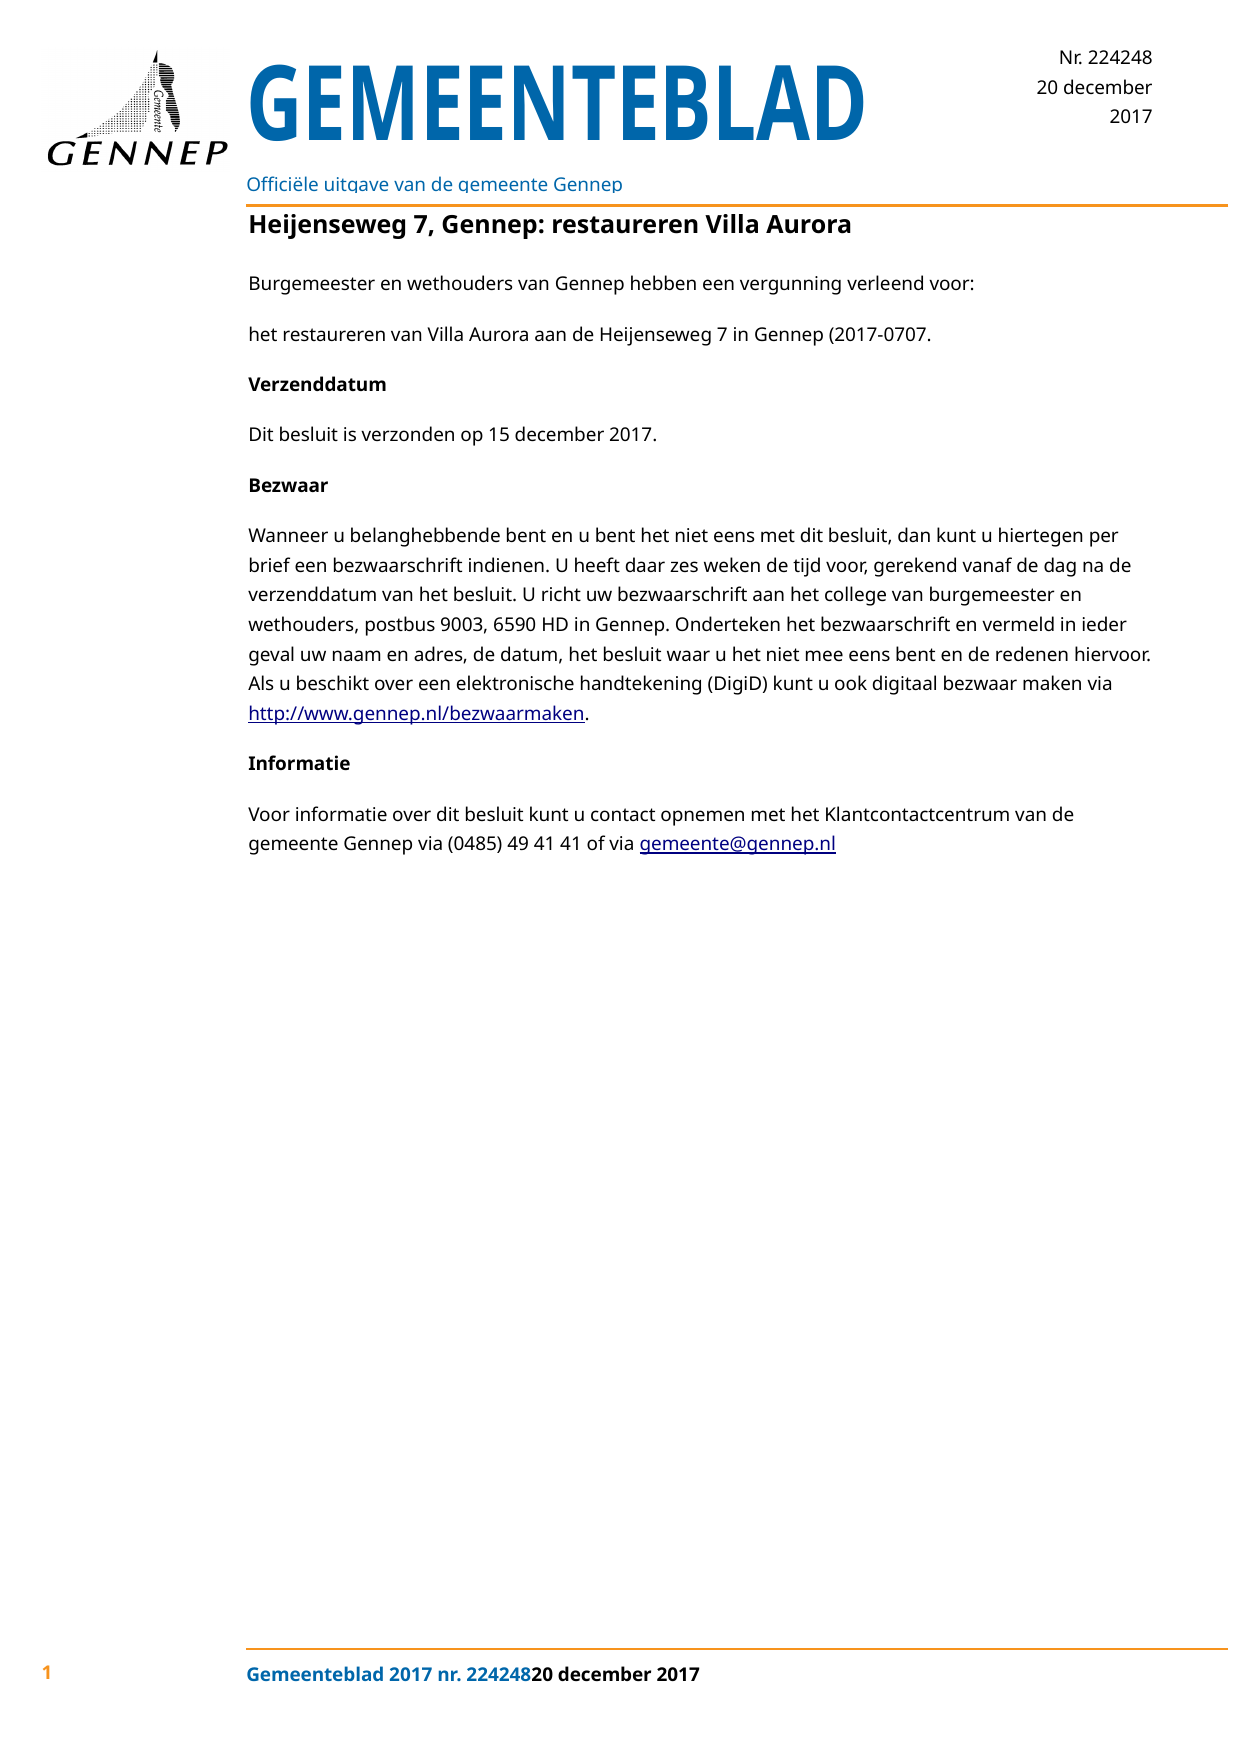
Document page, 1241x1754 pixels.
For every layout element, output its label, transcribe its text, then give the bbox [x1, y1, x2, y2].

text Verzenddatum [248, 371, 1152, 397]
picture [41, 47, 231, 172]
text Heijenseweg 7, Gennep: restaureren Villa Aurora [248, 207, 1152, 241]
text Wanneer u belanghebbende bent en u bent het niet eens met dit besluit, dan kunt u hiertegen per brief een bezwaarschrift indienen. U heeft daar zes weken de tijd voor, gerekend vanaf de dag na de verzenddatum van het besluit. U richt uw bezwaarschrift aan het college van burgemeester en wethouders, postbus 9003, 6590 HD in Gennep. Onderteken het bezwaarschrift en vermeld in ieder geval uw naam en adres, de datum, het besluit waar u het niet mee eens bent en de redenen hiervoor. Als u beschikt over een elektronische handtekening (DigiD) kunt u ook digitaal bezwaar maken via http://www.gennep.nl/bezwaarmaken. [248, 522, 1152, 726]
text het restaureren van Villa Aurora aan de Heijenseweg 7 in Gennep (2017-0707. [248, 321, 1152, 346]
text Burgemeester en wethouders van Gennep hebben een vergunning verleend voor: [248, 270, 1152, 296]
text Bezwaar [248, 472, 1152, 498]
text Dit besluit is verzonden op 15 december 2017. [248, 422, 1152, 447]
text Informatie [248, 750, 1152, 776]
text Voor informatie over dit besluit kunt u contact opnemen met het Klantcontactcentrum van de gemeente Gennep via (0485) 49 41 41 of via gemeente@gennep.nl [248, 801, 1152, 856]
